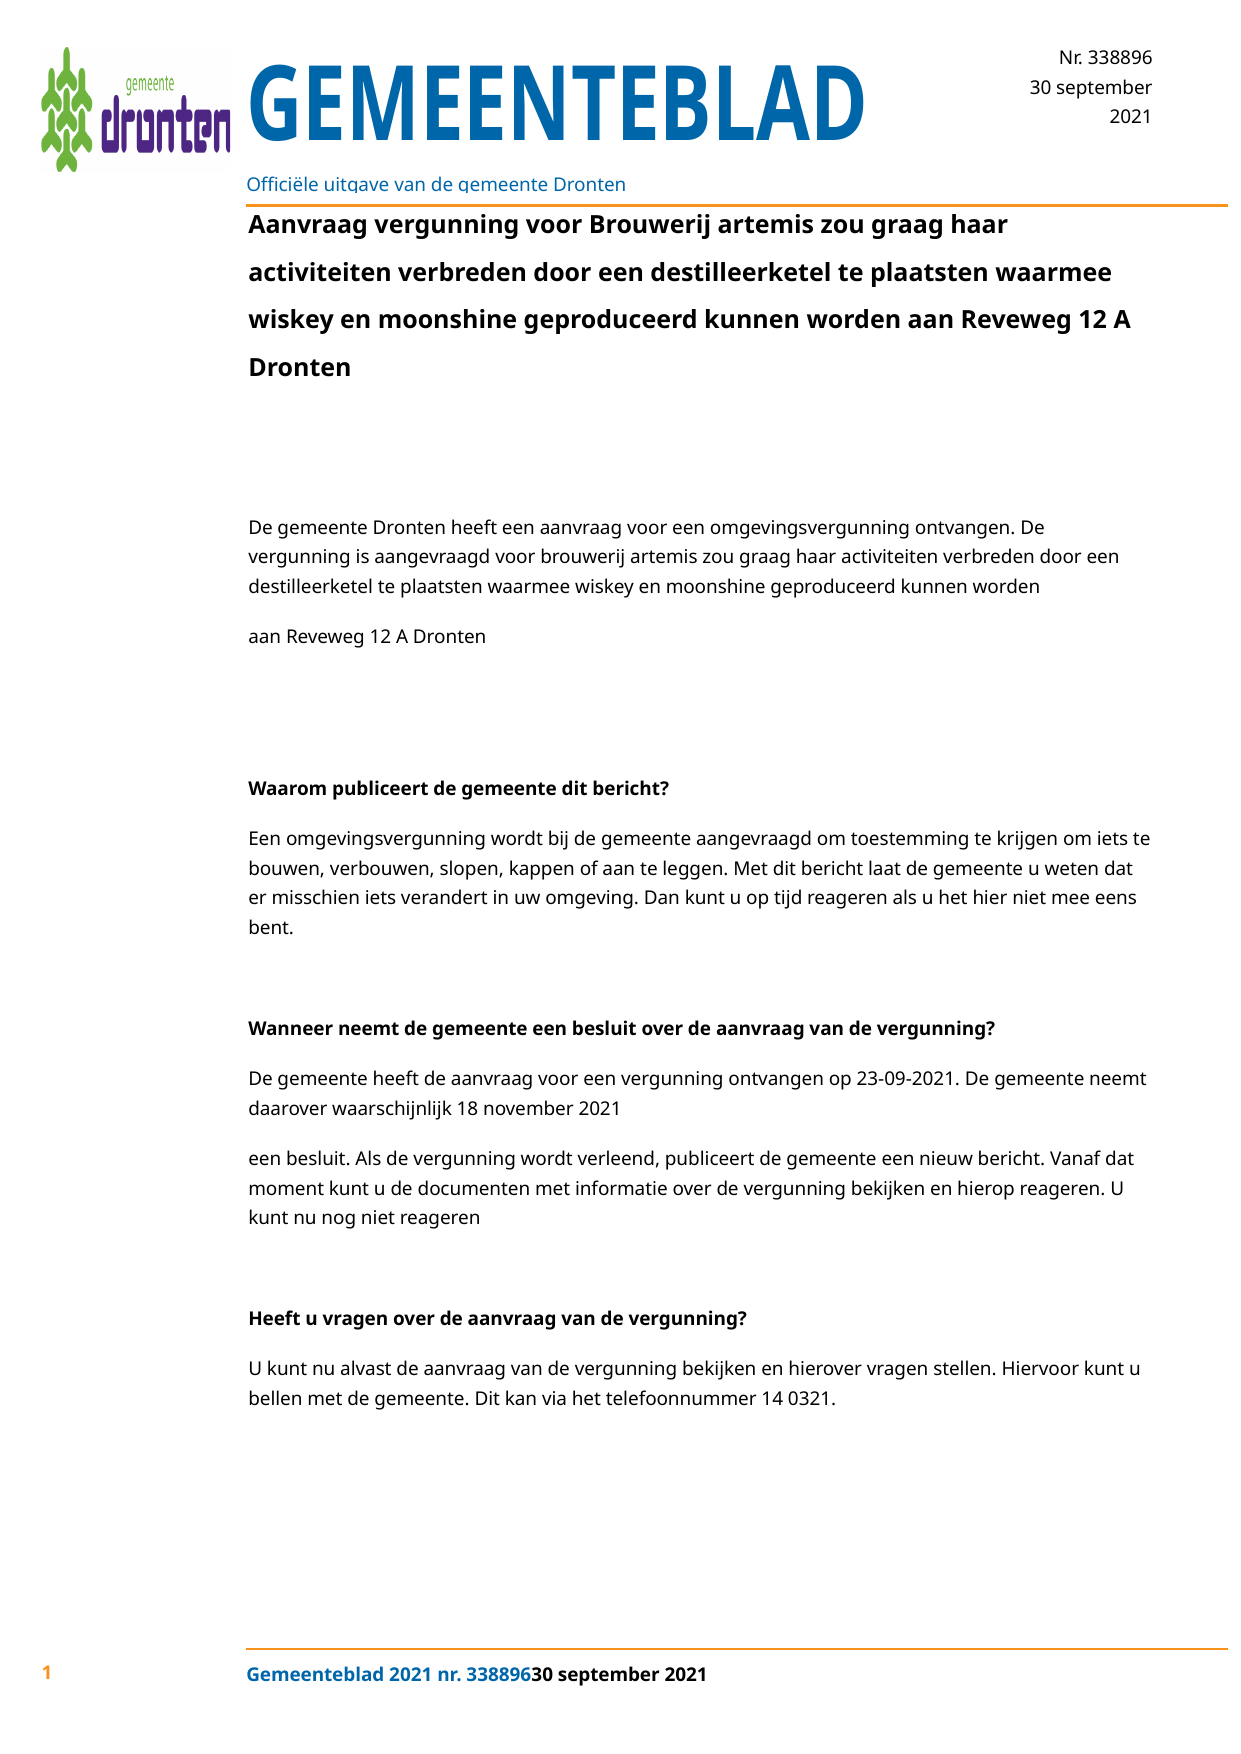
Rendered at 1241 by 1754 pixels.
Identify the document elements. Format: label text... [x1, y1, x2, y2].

text een besluit. Als de vergunning wordt verleend, publiceert de gemeente een nieuw bericht. Vanaf dat moment kunt u de documenten met informatie over de vergunning bekijken en hierop reageren. U kunt nu nog niet reageren [248, 1145, 1152, 1230]
text U kunt nu alvast de aanvraag van de vergunning bekijken en hierover vragen stellen. Hiervoor kunt u bellen met de gemeente. Dit kan via het telefoonnummer 14 0321. [248, 1356, 1152, 1411]
text De gemeente heeft de aanvraag voor een vergunning ontvangen op 23-09-2021. De gemeente neemt daarover waarschijnlijk 18 november 2021 [248, 1065, 1152, 1121]
text Wanneer neemt de gemeente een besluit over de aanvraag van de vergunning? [248, 1015, 1152, 1041]
text Een omgevingsvergunning wordt bij de gemeente aangevraagd om toestemming te krijgen om iets te bouwen, verbouwen, slopen, kappen of aan te leggen. Met dit bericht laat de gemeente u weten dat er misschien iets verandert in uw omgeving. Dan kunt u op tijd reageren als u het hier niet mee eens bent. [248, 825, 1152, 940]
text Heeft u vragen over de aanvraag van de vergunning? [248, 1305, 1152, 1331]
text Aanvraag vergunning voor Brouwerij artemis zou graag haar activiteiten verbreden door een destilleerketel te plaatsten waarmee wiskey en moonshine geproduceerd kunnen worden aan Reveweg 12 A Dronten [248, 207, 1152, 384]
text Waarom publiceert de gemeente dit bericht? [248, 775, 1152, 801]
text aan Reveweg 12 A Dronten [248, 623, 1152, 649]
text De gemeente Dronten heeft een aanvraag voor een omgevingsvergunning ontvangen. De vergunning is aangevraagd voor brouwerij artemis zou graag haar activiteiten verbreden door een destilleerketel te plaatsten waarmee wiskey en moonshine geproduceerd kunnen worden [248, 514, 1152, 599]
picture [41, 47, 231, 172]
